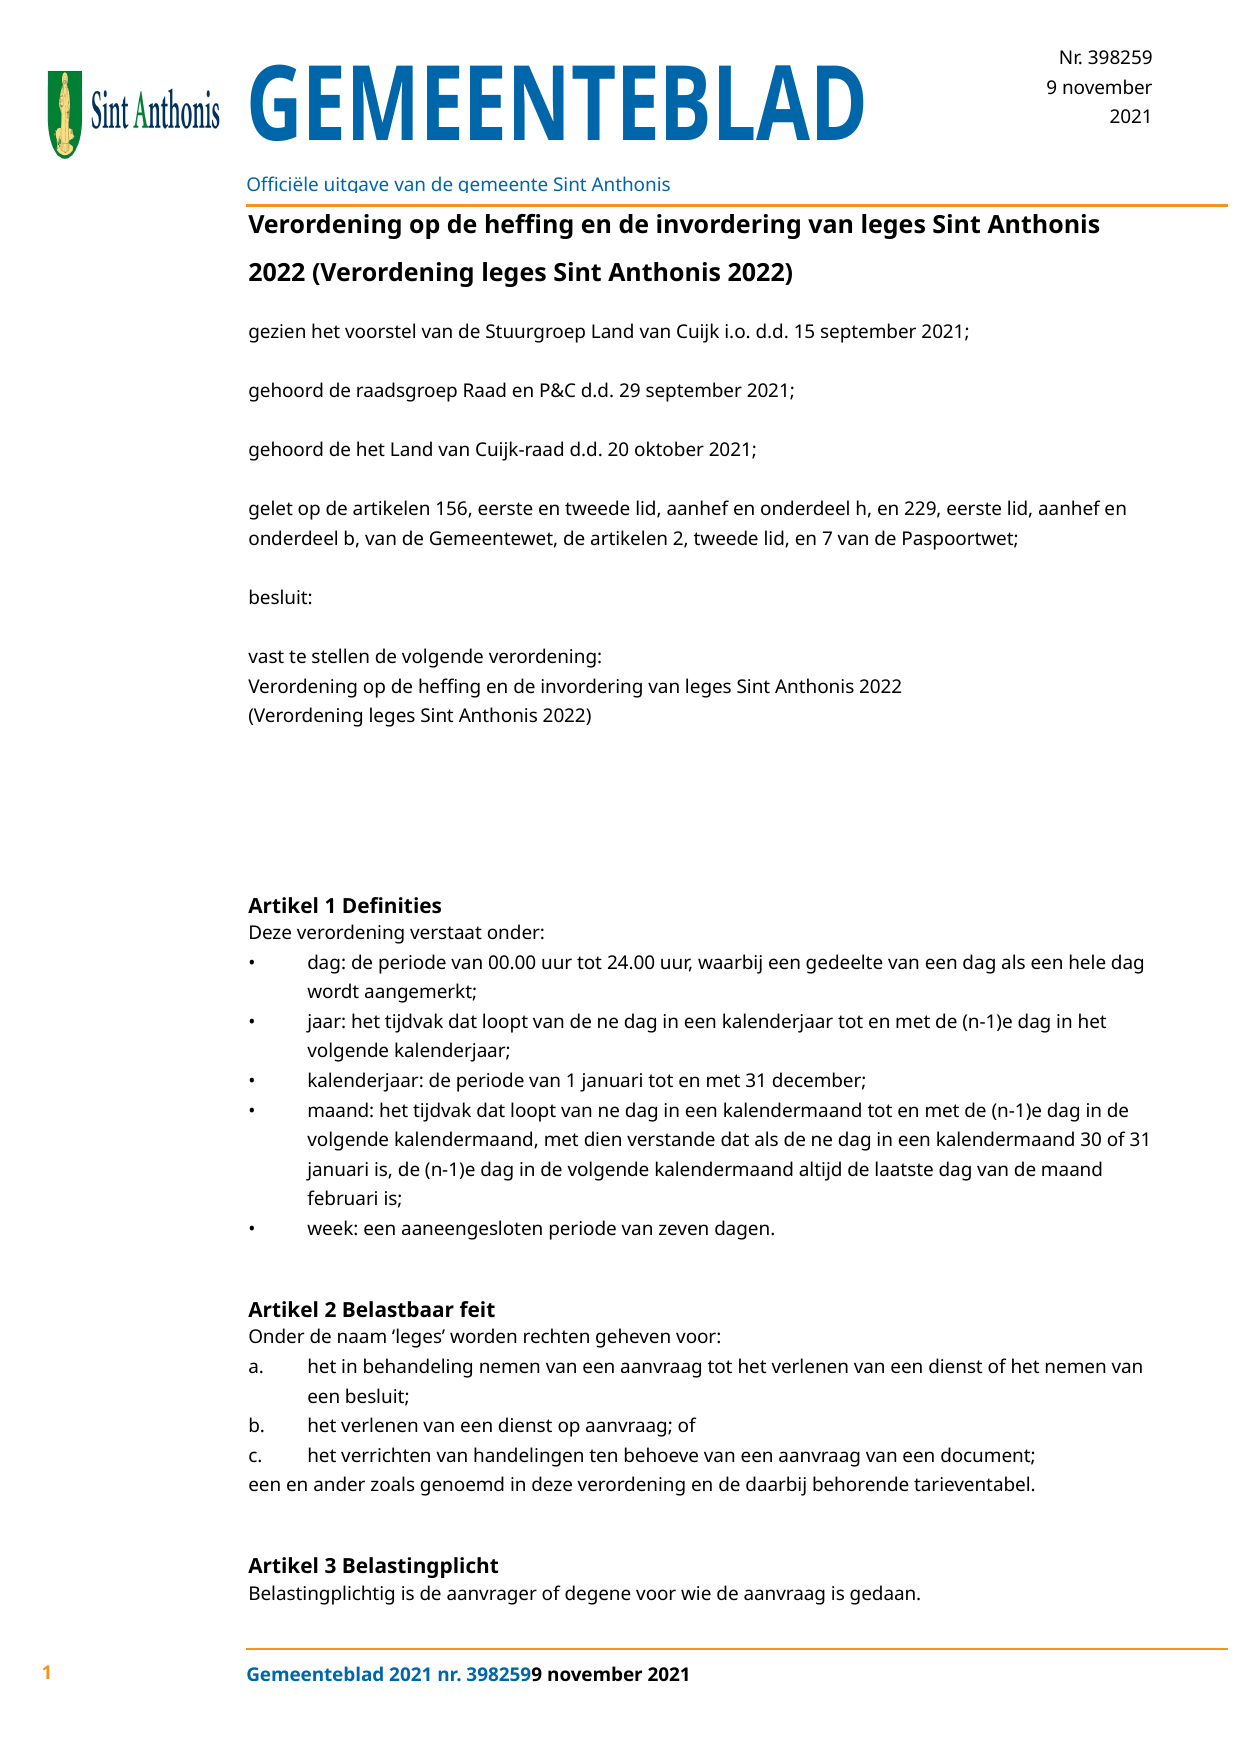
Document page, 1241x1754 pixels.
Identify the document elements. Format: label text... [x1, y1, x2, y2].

list jaar: het tijdvak dat loopt van de ne dag in een kalenderjaar tot en met de (n-1)e dag in het volgende kalenderjaar; [248, 1008, 1152, 1063]
list dag: de periode van 00.00 uur tot 24.00 uur, waarbij een gedeelte van een dag als een hele dag wordt aangemerkt; [248, 949, 1152, 1004]
text Artikel 2 Belastbaar feit [248, 1295, 1152, 1324]
text een en ander zoals genoemd in deze verordening en de daarbij behorende tarieventabel. [248, 1472, 1152, 1497]
list maand: het tijdvak dat loopt van ne dag in een kalendermaand tot en met de (n-1)e dag in de volgende kalendermaand, met dien verstande dat als de ne dag in een kalendermaand 30 of 31 januari is, de (n-1)e dag in de volgende kalendermaand altijd de laatste dag van de maand februari is; [248, 1097, 1152, 1211]
text gehoord de het Land van Cuijk-raad d.d. 20 oktober 2021; [248, 436, 1152, 462]
text Artikel 1 Definities [248, 891, 1152, 919]
text gezien het voorstel van de Stuurgroep Land van Cuijk i.o. d.d. 15 september 2021; [248, 318, 1152, 344]
picture [41, 47, 231, 172]
list week: een aaneengesloten periode van zeven dagen. [248, 1215, 1152, 1241]
text Verordening op de heffing en de invordering van leges Sint Anthonis 2022 (Verordening leges Sint Anthonis 2022) [248, 207, 1152, 288]
text gelet op de artikelen 156, eerste en tweede lid, aanhef en onderdeel h, en 229, eerste lid, aanhef en onderdeel b, van de Gemeentewet, de artikelen 2, tweede lid, en 7 van de Paspoortwet; [248, 495, 1152, 551]
text Onder de naam ‘leges’ worden rechten geheven voor: [248, 1324, 1152, 1349]
list het verrichten van handelingen ten behoeve van een aanvraag van een document; [248, 1442, 1152, 1468]
text Deze verordening verstaat onder: [248, 919, 1152, 945]
text Belastingplichtig is de aanvrager of degene voor wie de aanvraag is gedaan. [248, 1580, 1152, 1606]
text besluit: [248, 584, 1152, 610]
text Artikel 3 Belastingplicht [248, 1552, 1152, 1580]
text vast te stellen de volgende verordening: [248, 643, 1152, 669]
text Verordening op de heffing en de invordering van leges Sint Anthonis 2022 [248, 673, 1152, 699]
text (Verordening leges Sint Anthonis 2022) [248, 702, 1152, 728]
text gehoord de raadsgroep Raad en P&C d.d. 29 september 2021; [248, 377, 1152, 403]
list het verlenen van een dienst op aanvraag; of [248, 1412, 1152, 1438]
list het in behandeling nemen van een aanvraag tot het verlenen van een dienst of het nemen van een besluit; [248, 1353, 1152, 1408]
list kalenderjaar: de periode van 1 januari tot en met 31 december; [248, 1067, 1152, 1093]
